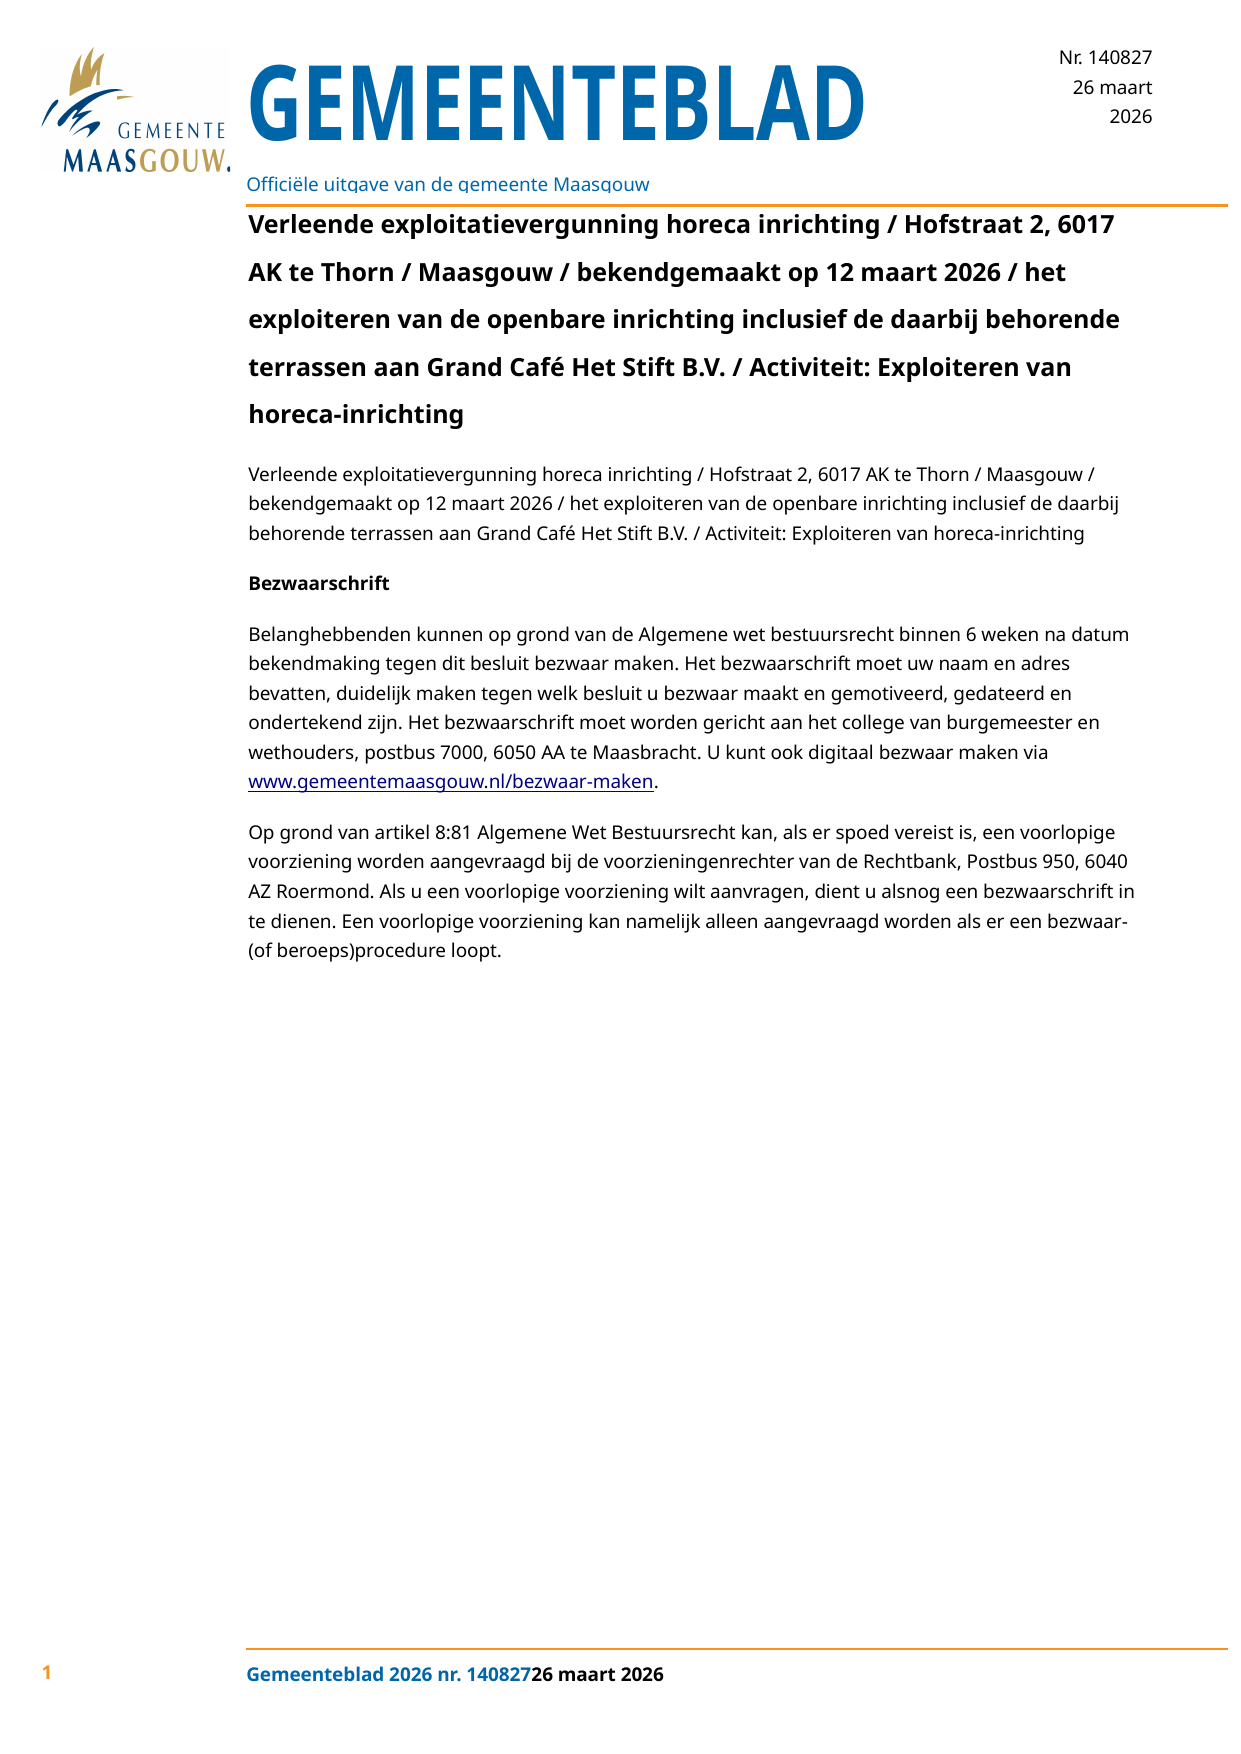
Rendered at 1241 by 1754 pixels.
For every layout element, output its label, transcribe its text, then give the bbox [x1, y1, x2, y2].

text Belanghebbenden kunnen op grond van de Algemene wet bestuursrecht binnen 6 weken na datum bekendmaking tegen dit besluit bezwaar maken. Het bezwaarschrift moet uw naam en adres bevatten, duidelijk maken tegen welk besluit u bezwaar maakt en gemotiveerd, gedateerd en ondertekend zijn. Het bezwaarschrift moet worden gericht aan het college van burgemeester en wethouders, postbus 7000, 6050 AA te Maasbracht. U kunt ook digitaal bezwaar maken via www.gemeentemaasgouw.nl/bezwaar-maken. [248, 621, 1152, 794]
text Verleende exploitatievergunning horeca inrichting / Hofstraat 2, 6017 AK te Thorn / Maasgouw / bekendgemaakt op 12 maart 2026 / het exploiteren van de openbare inrichting inclusief de daarbij behorende terrassen aan Grand Café Het Stift B.V. / Activiteit: Exploiteren van horeca-inrichting [248, 207, 1152, 431]
text Bezwaarschrift [248, 570, 1152, 596]
text Verleende exploitatievergunning horeca inrichting / Hofstraat 2, 6017 AK te Thorn / Maasgouw / bekendgemaakt op 12 maart 2026 / het exploiteren van de openbare inrichting inclusief de daarbij behorende terrassen aan Grand Café Het Stift B.V. / Activiteit: Exploiteren van horeca-inrichting [248, 461, 1152, 546]
text Op grond van artikel 8:81 Algemene Wet Bestuursrecht kan, als er spoed vereist is, een voorlopige voorziening worden aangevraagd bij de voorzieningenrechter van de Rechtbank, Postbus 950, 6040 AZ Roermond. Als u een voorlopige voorziening wilt aanvragen, dient u alsnog een bezwaarschrift in te dienen. Een voorlopige voorziening kan namelijk alleen aangevraagd worden als er een bezwaar- (of beroeps)procedure loopt. [248, 819, 1152, 963]
picture [41, 47, 231, 172]
